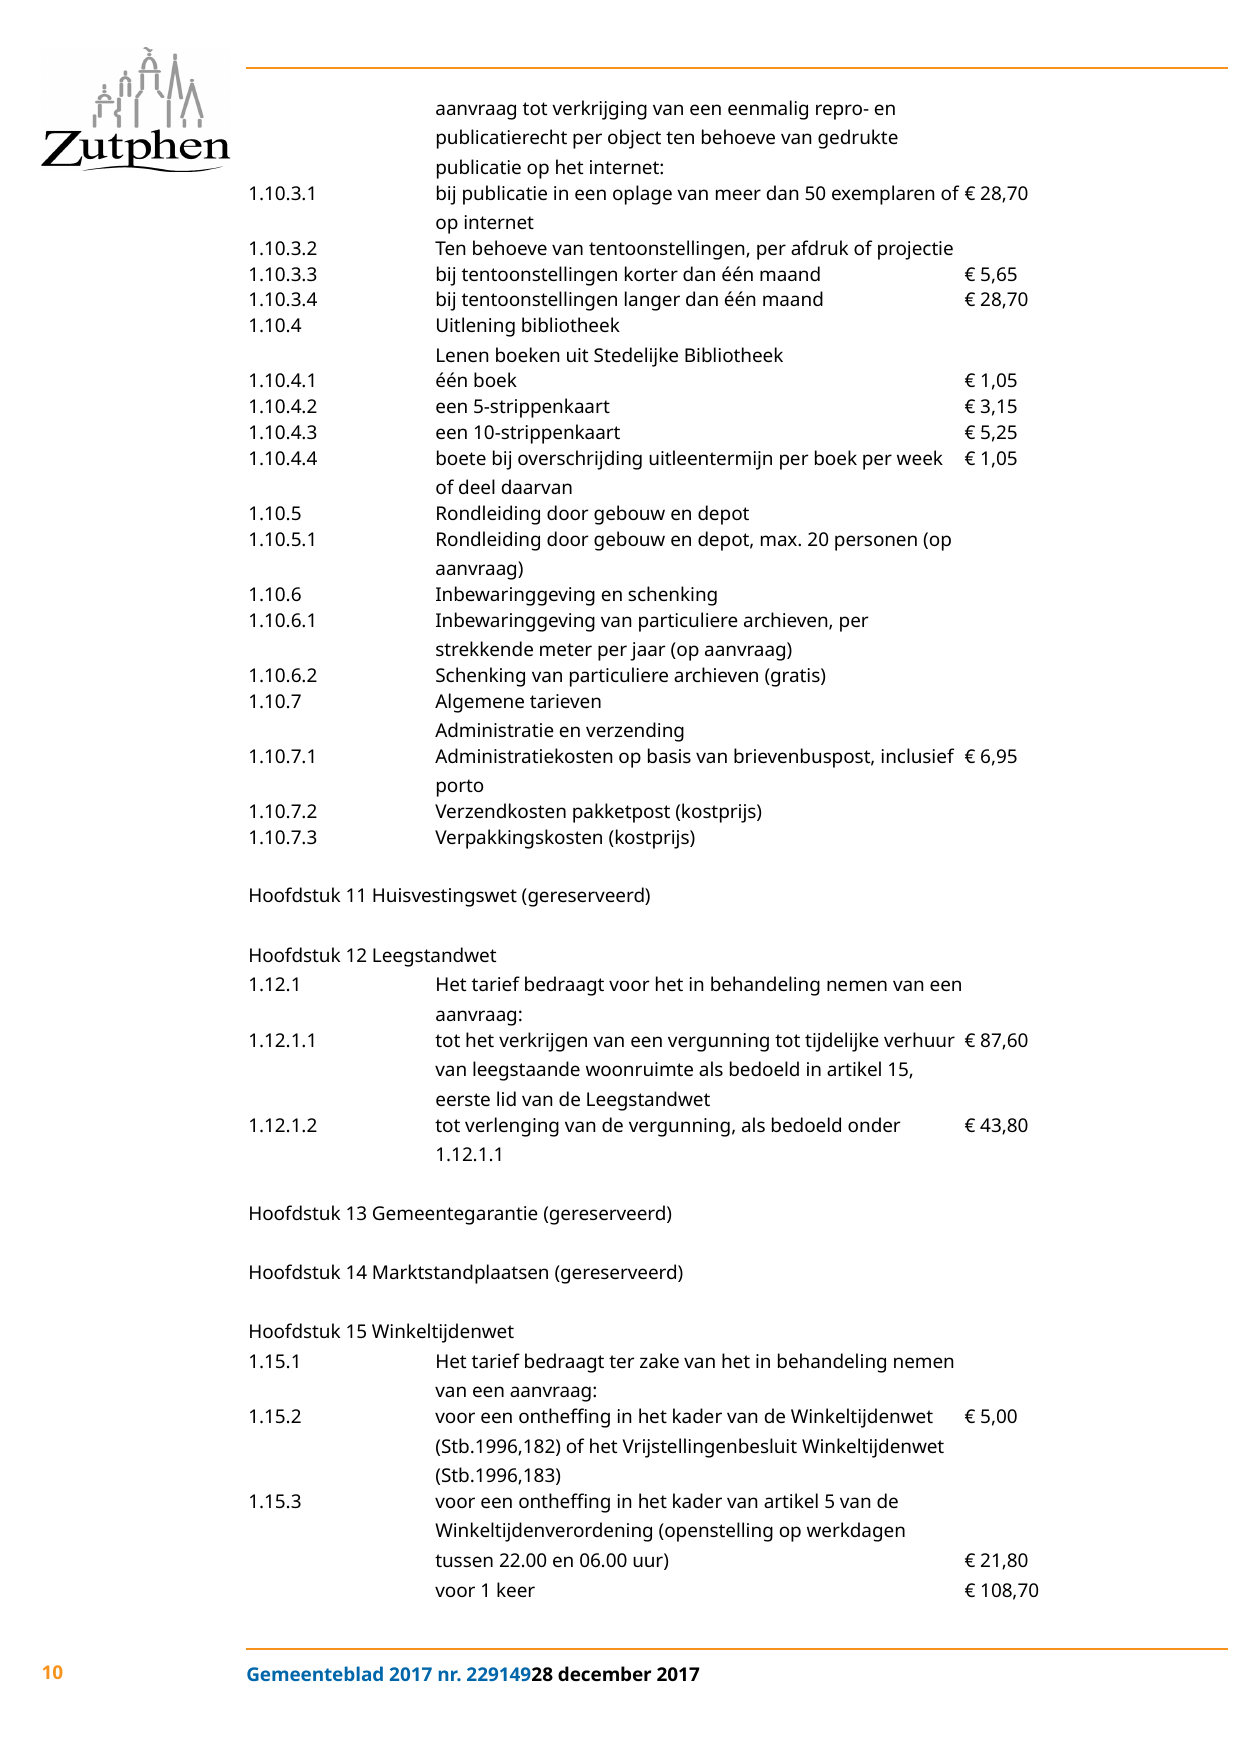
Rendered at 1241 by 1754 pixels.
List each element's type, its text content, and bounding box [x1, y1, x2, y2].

table_cell een 5-strippenkaart [435, 393, 964, 419]
text Hoofdstuk 14 Marktstandplaatsen (gereserveerd) [248, 1259, 1152, 1285]
table_cell 1.10.5 [248, 500, 435, 526]
picture [41, 47, 231, 172]
table_cell 1.15.2 [248, 1403, 435, 1488]
table_header Het tarief bedraagt ter zake van het in behandeling nemen van een aanvraag: [435, 1348, 964, 1403]
table_cell € 87,60 [964, 1027, 1152, 1112]
table_cell € 28,70 [964, 286, 1152, 312]
table_cell [964, 235, 1152, 261]
table_cell [964, 824, 1152, 850]
table_cell [964, 799, 1152, 824]
table_cell 1.12.1.1 [248, 1027, 435, 1112]
table_cell 1.10.4.4 [248, 445, 435, 500]
table_header 1.12.1 [248, 972, 435, 1027]
table_cell Administratiekosten op basis van brievenbuspost, inclusief porto [435, 743, 964, 798]
table_cell Verzendkosten pakketpost (kostprijs) [435, 799, 964, 824]
table_cell 1.10.7.3 [248, 824, 435, 850]
table_cell € 5,00 [964, 1403, 1152, 1488]
table_cell € 43,80 [964, 1112, 1152, 1167]
table_cell € 6,95 [964, 743, 1152, 798]
table_cell 1.10.7.2 [248, 799, 435, 824]
table_cell 1.15.3 [248, 1488, 435, 1603]
table_cell [964, 607, 1152, 662]
table_cell één boek [435, 368, 964, 393]
table_cell € 5,65 [964, 261, 1152, 286]
table_header 1.15.1 [248, 1348, 435, 1403]
table_cell 1.10.3.3 [248, 261, 435, 286]
table_cell Inbewaringgeving van particuliere archieven, per strekkende meter per jaar (op aanvraag) [435, 607, 964, 662]
table_cell Verpakkingskosten (kostprijs) [435, 824, 964, 850]
table_cell [248, 95, 435, 180]
table_cell tot verlenging van de vergunning, als bedoeld onder 1.12.1.1 [435, 1112, 964, 1167]
table_cell boete bij overschrijding uitleentermijn per boek per week of deel daarvan [435, 445, 964, 500]
table_cell € 1,05 [964, 445, 1152, 500]
table_cell [964, 662, 1152, 688]
table_cell [964, 688, 1152, 743]
table_cell bij tentoonstellingen langer dan één maand [435, 286, 964, 312]
table_cell voor een ontheffing in het kader van artikel 5 van de Winkeltijdenverordening (openstelling op werkdagen tussen 22.00 en 06.00 uur) voor 1 keer [435, 1488, 964, 1603]
text Hoofdstuk 15 Winkeltijdenwet [248, 1318, 1152, 1344]
table_cell 1.10.4 [248, 312, 435, 367]
table_cell € 3,15 [964, 393, 1152, 419]
table_cell bij publicatie in een oplage van meer dan 50 exemplaren of op internet [435, 180, 964, 235]
table_cell € 28,70 [964, 180, 1152, 235]
table_cell 1.10.4.2 [248, 393, 435, 419]
table_cell [964, 95, 1152, 180]
table_cell aanvraag tot verkrijging van een eenmalig repro- en publicatierecht per object ten behoeve van gedrukte publicatie op het internet: [435, 95, 964, 180]
table_cell € 21,80 € 108,70 [964, 1488, 1152, 1603]
table_cell 1.10.6.1 [248, 607, 435, 662]
text Hoofdstuk 13 Gemeentegarantie (gereserveerd) [248, 1200, 1152, 1226]
table_cell 1.10.3.4 [248, 286, 435, 312]
table_header [964, 972, 1152, 1027]
table_cell Rondleiding door gebouw en depot, max. 20 personen (op aanvraag) [435, 526, 964, 581]
table_cell 1.10.6.2 [248, 662, 435, 688]
table_cell € 5,25 [964, 419, 1152, 445]
table_cell 1.10.6 [248, 581, 435, 607]
table_cell 1.10.5.1 [248, 526, 435, 581]
table_cell 1.12.1.2 [248, 1112, 435, 1167]
table_cell 1.10.3.1 [248, 180, 435, 235]
table_header Het tarief bedraagt voor het in behandeling nemen van een aanvraag: [435, 972, 964, 1027]
table_cell [964, 500, 1152, 526]
table_cell [964, 526, 1152, 581]
table_cell Rondleiding door gebouw en depot [435, 500, 964, 526]
table_cell voor een ontheffing in het kader van de Winkeltijdenwet (Stb.1996,182) of het Vrijstellingenbesluit Winkeltijdenwet (Stb.1996,183) [435, 1403, 964, 1488]
table_cell [964, 312, 1152, 367]
table_header [964, 1348, 1152, 1403]
table_cell Ten behoeve van tentoonstellingen, per afdruk of projectie [435, 235, 964, 261]
table_cell bij tentoonstellingen korter dan één maand [435, 261, 964, 286]
table_cell een 10-strippenkaart [435, 419, 964, 445]
table_cell [964, 581, 1152, 607]
table_cell Schenking van particuliere archieven (gratis) [435, 662, 964, 688]
text Hoofdstuk 12 Leegstandwet [248, 942, 1152, 968]
table_cell Algemene tarieven Administratie en verzending [435, 688, 964, 743]
text Hoofdstuk 11 Huisvestingswet (gereserveerd) [248, 883, 1152, 908]
table_cell tot het verkrijgen van een vergunning tot tijdelijke verhuur van leegstaande woonruimte als bedoeld in artikel 15, eerste lid van de Leegstandwet [435, 1027, 964, 1112]
table_cell 1.10.7.1 [248, 743, 435, 798]
table_cell € 1,05 [964, 368, 1152, 393]
table_cell 1.10.4.3 [248, 419, 435, 445]
table_cell Uitlening bibliotheek Lenen boeken uit Stedelijke Bibliotheek [435, 312, 964, 367]
table_cell Inbewaringgeving en schenking [435, 581, 964, 607]
table_cell 1.10.3.2 [248, 235, 435, 261]
table_cell 1.10.4.1 [248, 368, 435, 393]
table_cell 1.10.7 [248, 688, 435, 743]
